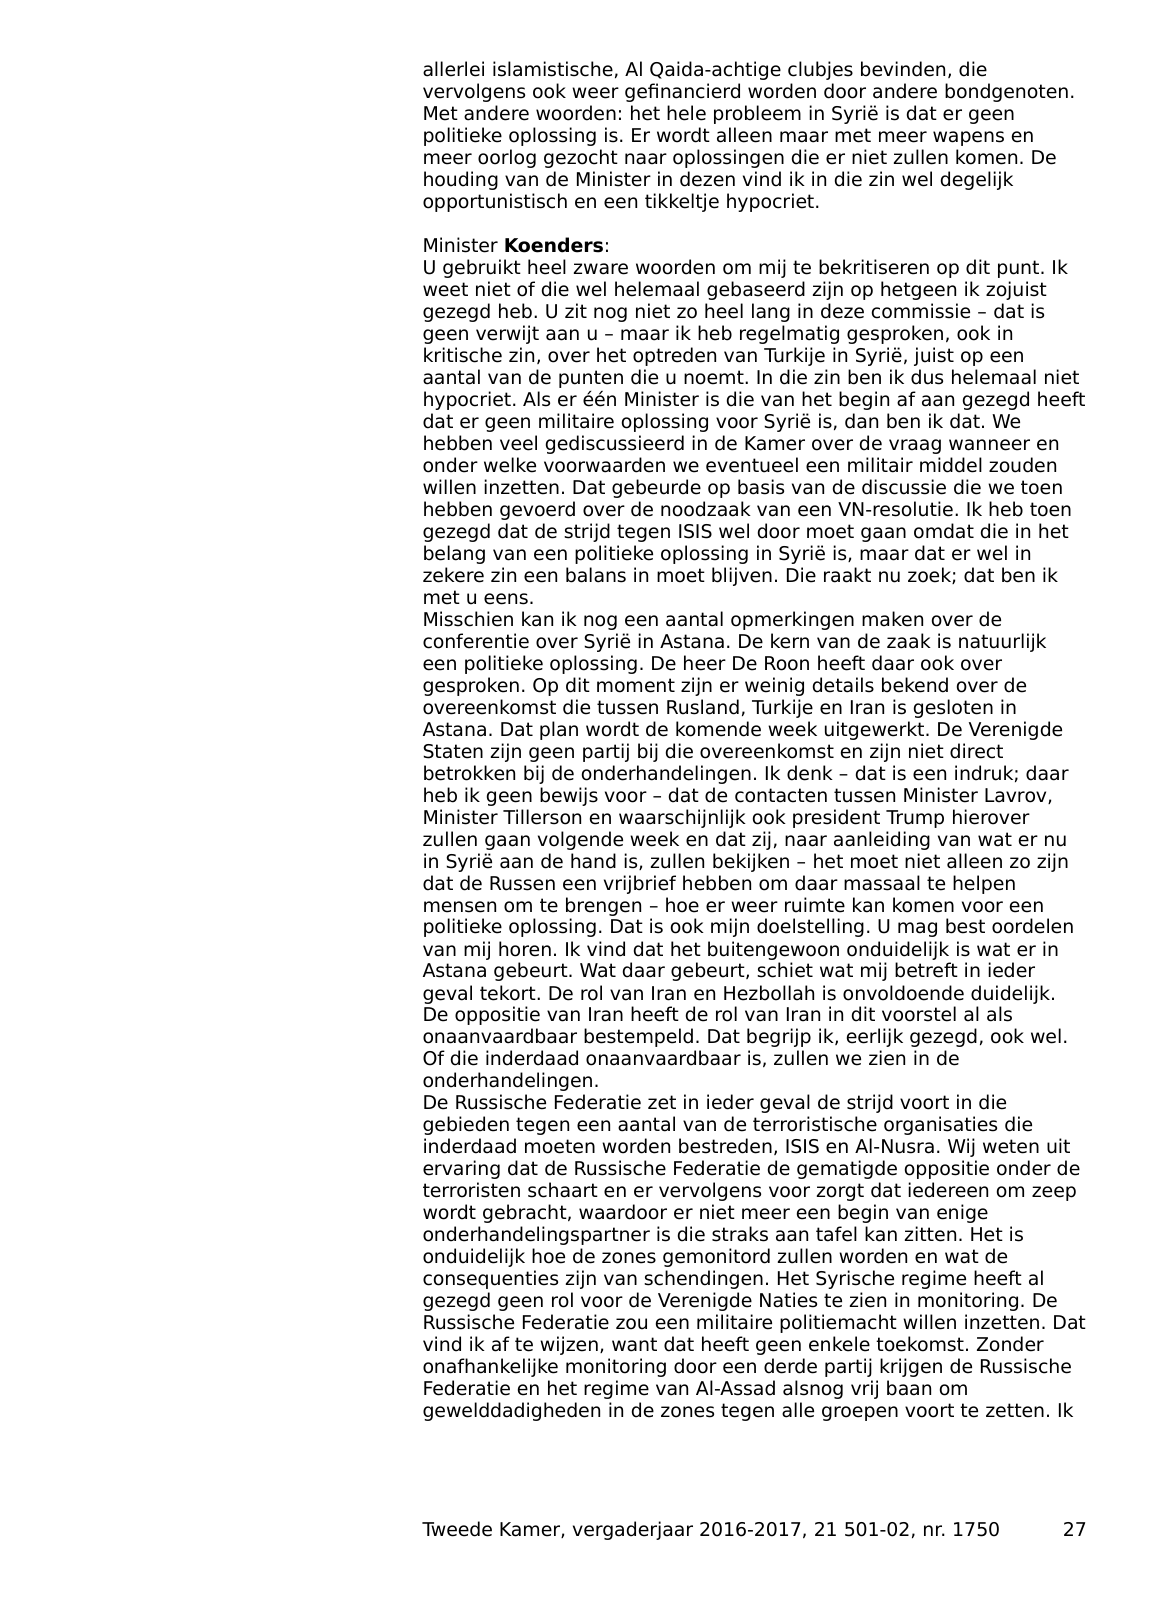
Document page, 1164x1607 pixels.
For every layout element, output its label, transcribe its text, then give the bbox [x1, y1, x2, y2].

text Minister Koenders: [422, 235, 1087, 257]
text allerlei islamistische, Al Qaida-achtige clubjes bevinden, die vervolgens ook weer gefinancierd worden door andere bondgenoten. Met andere woorden: het hele probleem in Syrië is dat er geen politieke oplossing is. Er wordt alleen maar met meer wapens en meer oorlog gezocht naar oplossingen die er niet zullen komen. De houding van de Minister in dezen vind ik in die zin wel degelijk opportunistisch en een tikkeltje hypocriet. [422, 59, 1087, 213]
text Misschien kan ik nog een aantal opmerkingen maken over de conferentie over Syrië in Astana. De kern van de zaak is natuurlijk een politieke oplossing. De heer De Roon heeft daar ook over gesproken. Op dit moment zijn er weinig details bekend over de overeenkomst die tussen Rusland, Turkije en Iran is gesloten in Astana. Dat plan wordt de komende week uitgewerkt. De Verenigde Staten zijn geen partij bij die overeenkomst en zijn niet direct betrokken bij de onderhandelingen. Ik denk – dat is een indruk; daar heb ik geen bewijs voor – dat de contacten tussen Minister Lavrov, Minister Tillerson en waarschijnlijk ook president Trump hierover zullen gaan volgende week en dat zij, naar aanleiding van wat er nu in Syrië aan de hand is, zullen bekijken – het moet niet alleen zo zijn dat de Russen een vrijbrief hebben om daar massaal te helpen mensen om te brengen – hoe er weer ruimte kan komen voor een politieke oplossing. Dat is ook mijn doelstelling. U mag best oordelen van mij horen. Ik vind dat het buitengewoon onduidelijk is wat er in Astana gebeurt. Wat daar gebeurt, schiet wat mij betreft in ieder geval tekort. De rol van Iran en Hezbollah is onvoldoende duidelijk. De oppositie van Iran heeft de rol van Iran in dit voorstel al als onaanvaardbaar bestempeld. Dat begrijp ik, eerlijk gezegd, ook wel. Of die inderdaad onaanvaardbaar is, zullen we zien in de onderhandelingen. [422, 609, 1087, 1092]
text U gebruikt heel zware woorden om mij te bekritiseren op dit punt. Ik weet niet of die wel helemaal gebaseerd zijn op hetgeen ik zojuist gezegd heb. U zit nog niet zo heel lang in deze commissie – dat is geen verwijt aan u – maar ik heb regelmatig gesproken, ook in kritische zin, over het optreden van Turkije in Syrië, juist op een aantal van de punten die u noemt. In die zin ben ik dus helemaal niet hypocriet. Als er één Minister is die van het begin af aan gezegd heeft dat er geen militaire oplossing voor Syrië is, dan ben ik dat. We hebben veel gediscussieerd in de Kamer over de vraag wanneer en onder welke voorwaarden we eventueel een militair middel zouden willen inzetten. Dat gebeurde op basis van de discussie die we toen hebben gevoerd over de noodzaak van een VN-resolutie. Ik heb toen gezegd dat de strijd tegen ISIS wel door moet gaan omdat die in het belang van een politieke oplossing in Syrië is, maar dat er wel in zekere zin een balans in moet blijven. Die raakt nu zoek; dat ben ik met u eens. [422, 257, 1087, 609]
text De Russische Federatie zet in ieder geval de strijd voort in die gebieden tegen een aantal van de terroristische organisaties die inderdaad moeten worden bestreden, ISIS en Al-Nusra. Wij weten uit ervaring dat de Russische Federatie de gematigde oppositie onder de terroristen schaart en er vervolgens voor zorgt dat iedereen om zeep wordt gebracht, waardoor er niet meer een begin van enige onderhandelingspartner is die straks aan tafel kan zitten. Het is onduidelijk hoe de zones gemonitord zullen worden en wat de consequenties zijn van schendingen. Het Syrische regime heeft al gezegd geen rol voor de Verenigde Naties te zien in monitoring. De Russische Federatie zou een militaire politiemacht willen inzetten. Dat vind ik af te wijzen, want dat heeft geen enkele toekomst. Zonder onafhankelijke monitoring door een derde partij krijgen de Russische Federatie en het regime van Al-Assad alsnog vrij baan om gewelddadigheden in de zones tegen alle groepen voort te zetten. Ik [422, 1092, 1087, 1422]
